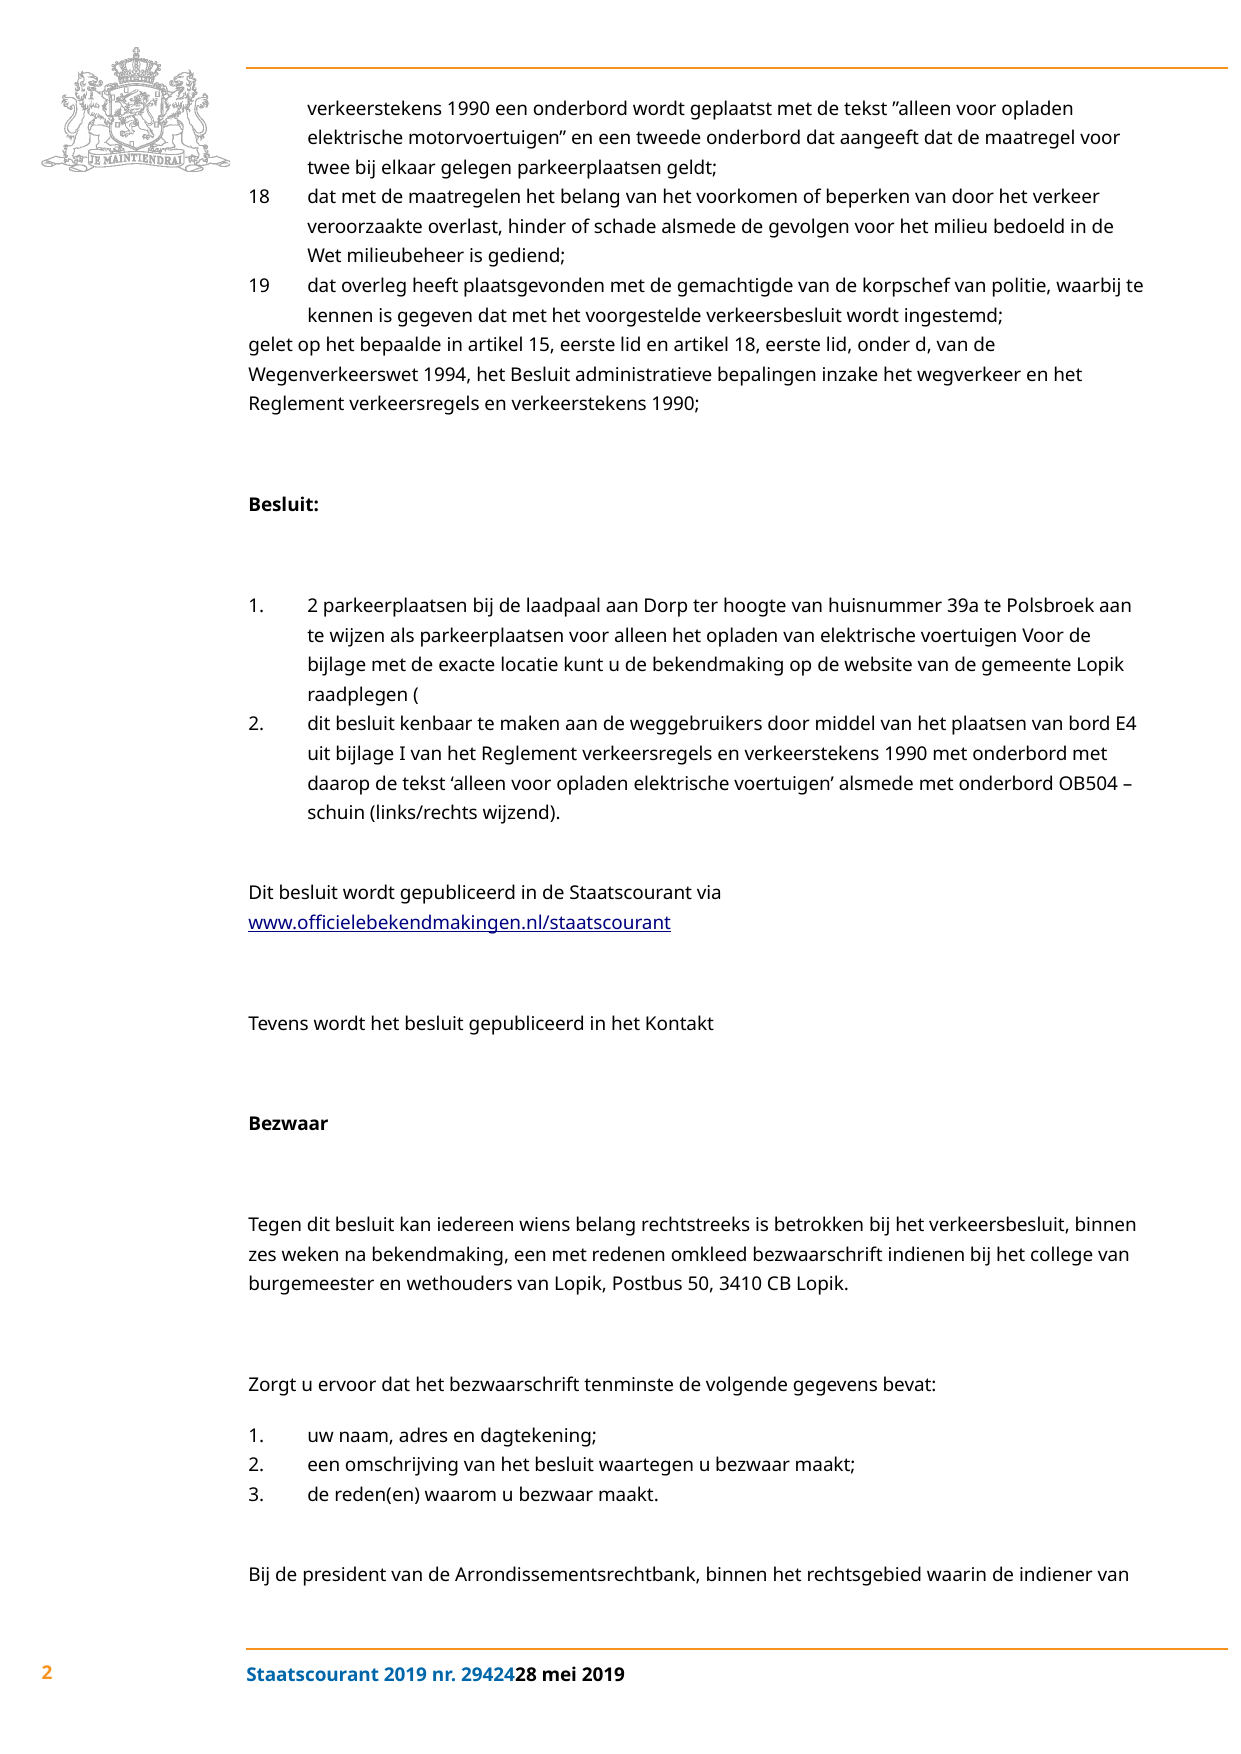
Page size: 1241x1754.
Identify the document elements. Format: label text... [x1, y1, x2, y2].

text Tegen dit besluit kan iedereen wiens belang rechtstreeks is betrokken bij het verkeersbesluit, binnen zes weken na bekendmaking, een met redenen omkleed bezwaarschrift indienen bij het college van burgemeester en wethouders van Lopik, Postbus 50, 3410 CB Lopik. [248, 1211, 1152, 1296]
list een omschrijving van het besluit waartegen u bezwaar maakt; [248, 1451, 1152, 1477]
text Tevens wordt het besluit gepubliceerd in het Kontakt [248, 1010, 1152, 1036]
text Dit besluit wordt gepubliceerd in de Staatscourant via www.officielebekendmakingen.nl/staatscourant [248, 879, 1152, 935]
list verkeerstekens 1990 een onderbord wordt geplaatst met de tekst ”alleen voor opladen elektrische motorvoertuigen” en een tweede onderbord dat aangeeft dat de maatregel voor twee bij elkaar gelegen parkeerplaatsen geldt; [248, 95, 1152, 180]
picture [41, 47, 231, 172]
text Bezwaar [248, 1111, 1152, 1136]
list uw naam, adres en dagtekening; [248, 1422, 1152, 1448]
list dat overleg heeft plaatsgevonden met de gemachtigde van de korpschef van politie, waarbij te kennen is gegeven dat met het voorgestelde verkeersbesluit wordt ingestemd; [248, 272, 1152, 328]
list dit besluit kenbaar te maken aan de weggebruikers door middel van het plaatsen van bord E4 uit bijlage I van het Reglement verkeersregels en verkeerstekens 1990 met onderbord met daarop de tekst ‘alleen voor opladen elektrische voertuigen’ alsmede met onderbord OB504 – schuin (links/rechts wijzend). [248, 711, 1152, 825]
text Besluit: [248, 491, 1152, 517]
list dat met de maatregelen het belang van het voorkomen of beperken van door het verkeer veroorzaakte overlast, hinder of schade alsmede de gevolgen voor het milieu bedoeld in de Wet milieubeheer is gediend; [248, 183, 1152, 268]
text Zorgt u ervoor dat het bezwaarschrift tenminste de volgende gegevens bevat: [248, 1371, 1152, 1397]
text gelet op het bepaalde in artikel 15, eerste lid en artikel 18, eerste lid, onder d, van de Wegenverkeerswet 1994, het Besluit administratieve bepalingen inzake het wegverkeer en het Reglement verkeersregels en verkeerstekens 1990; [248, 331, 1152, 416]
list 2 parkeerplaatsen bij de laadpaal aan Dorp ter hoogte van huisnummer 39a te Polsbroek aan te wijzen als parkeerplaatsen voor alleen het opladen van elektrische voertuigen Voor de bijlage met de exacte locatie kunt u de bekendmaking op de website van de gemeente Lopik raadplegen ( [248, 592, 1152, 707]
list de reden(en) waarom u bezwaar maakt. [248, 1481, 1152, 1507]
text Bij de president van de Arrondissementsrechtbank, binnen het rechtsgebied waarin de indiener van [248, 1561, 1152, 1587]
